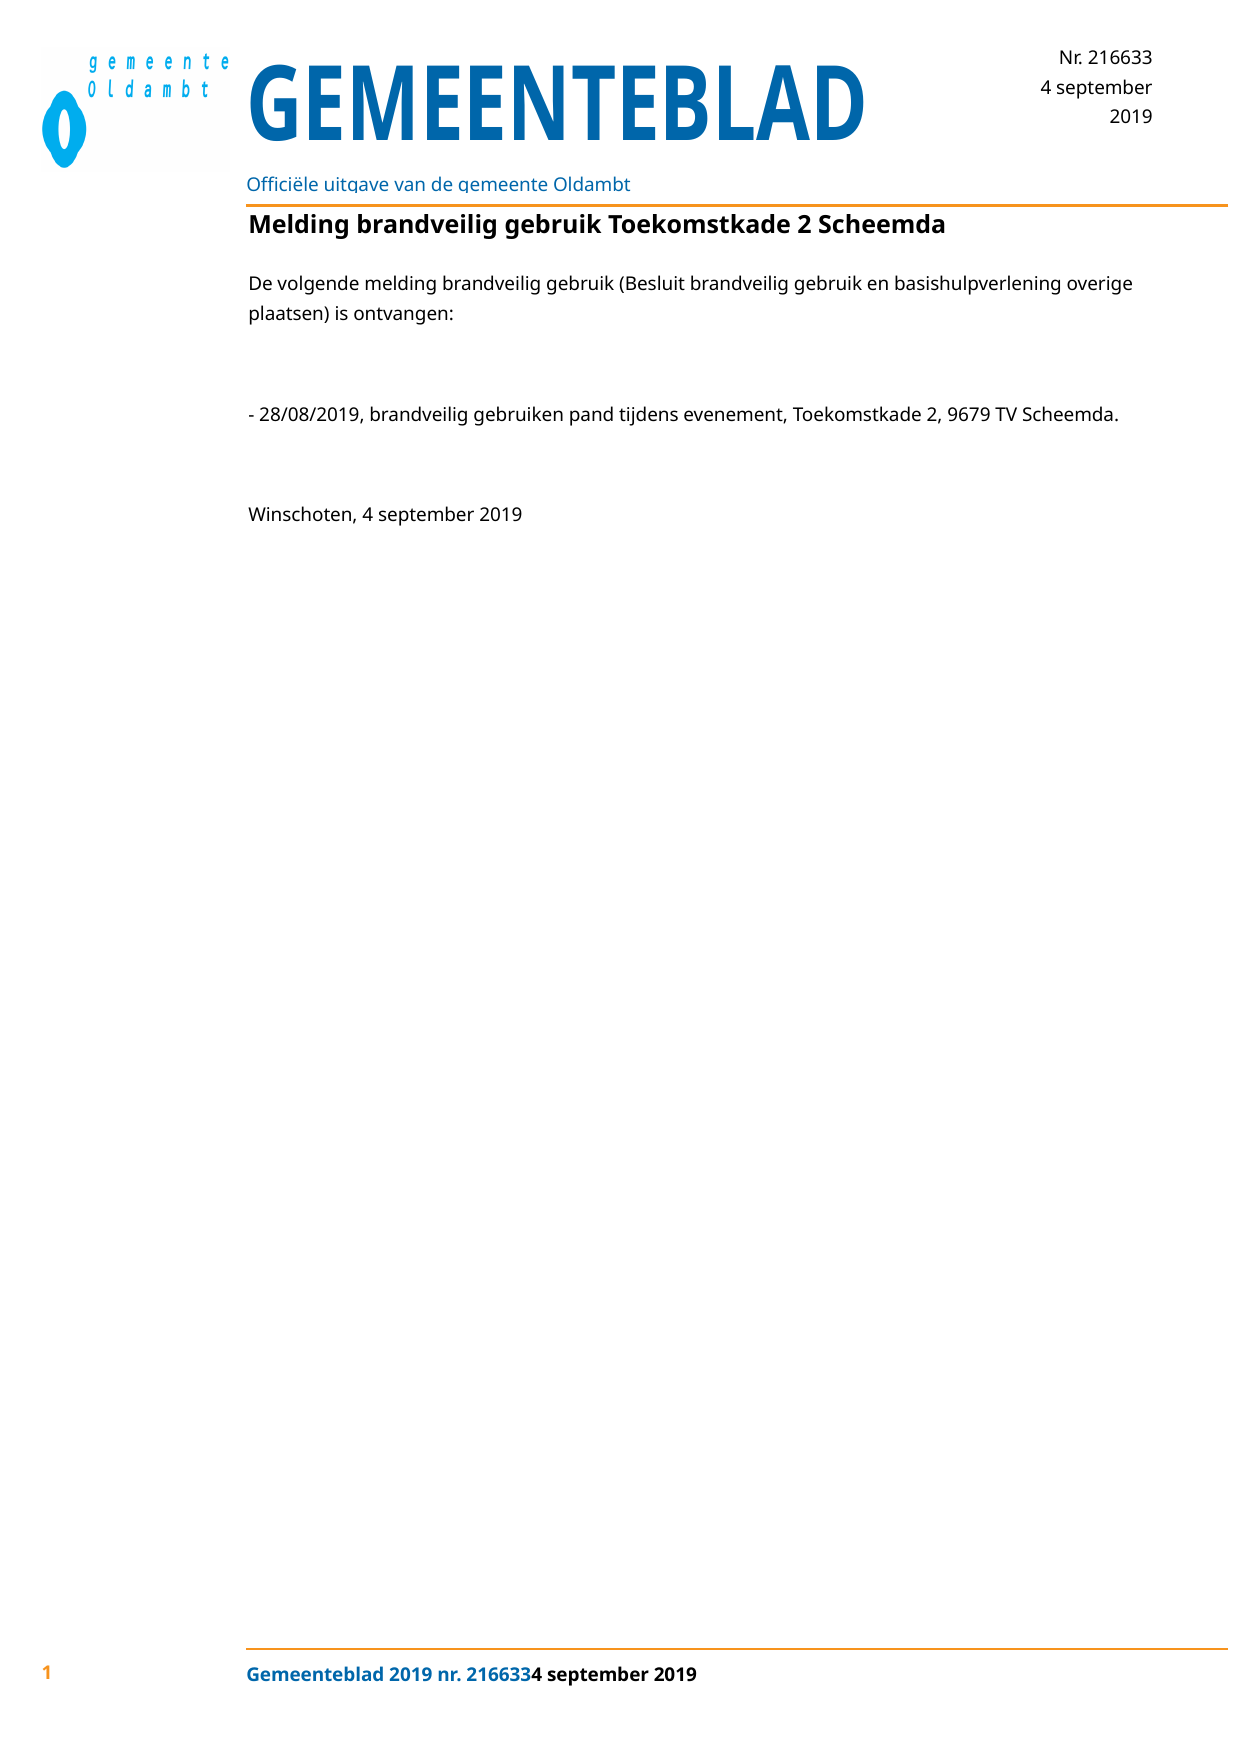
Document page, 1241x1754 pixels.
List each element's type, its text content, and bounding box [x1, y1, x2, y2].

text Winschoten, 4 september 2019 [248, 502, 1152, 527]
picture [41, 47, 231, 172]
text - 28/08/2019, brandveilig gebruiken pand tijdens evenement, Toekomstkade 2, 9679 TV Scheemda. [248, 401, 1152, 426]
text De volgende melding brandveilig gebruik (Besluit brandveilig gebruik en basishulpverlening overige plaatsen) is ontvangen: [248, 270, 1152, 326]
text Melding brandveilig gebruik Toekomstkade 2 Scheemda [248, 207, 1152, 241]
